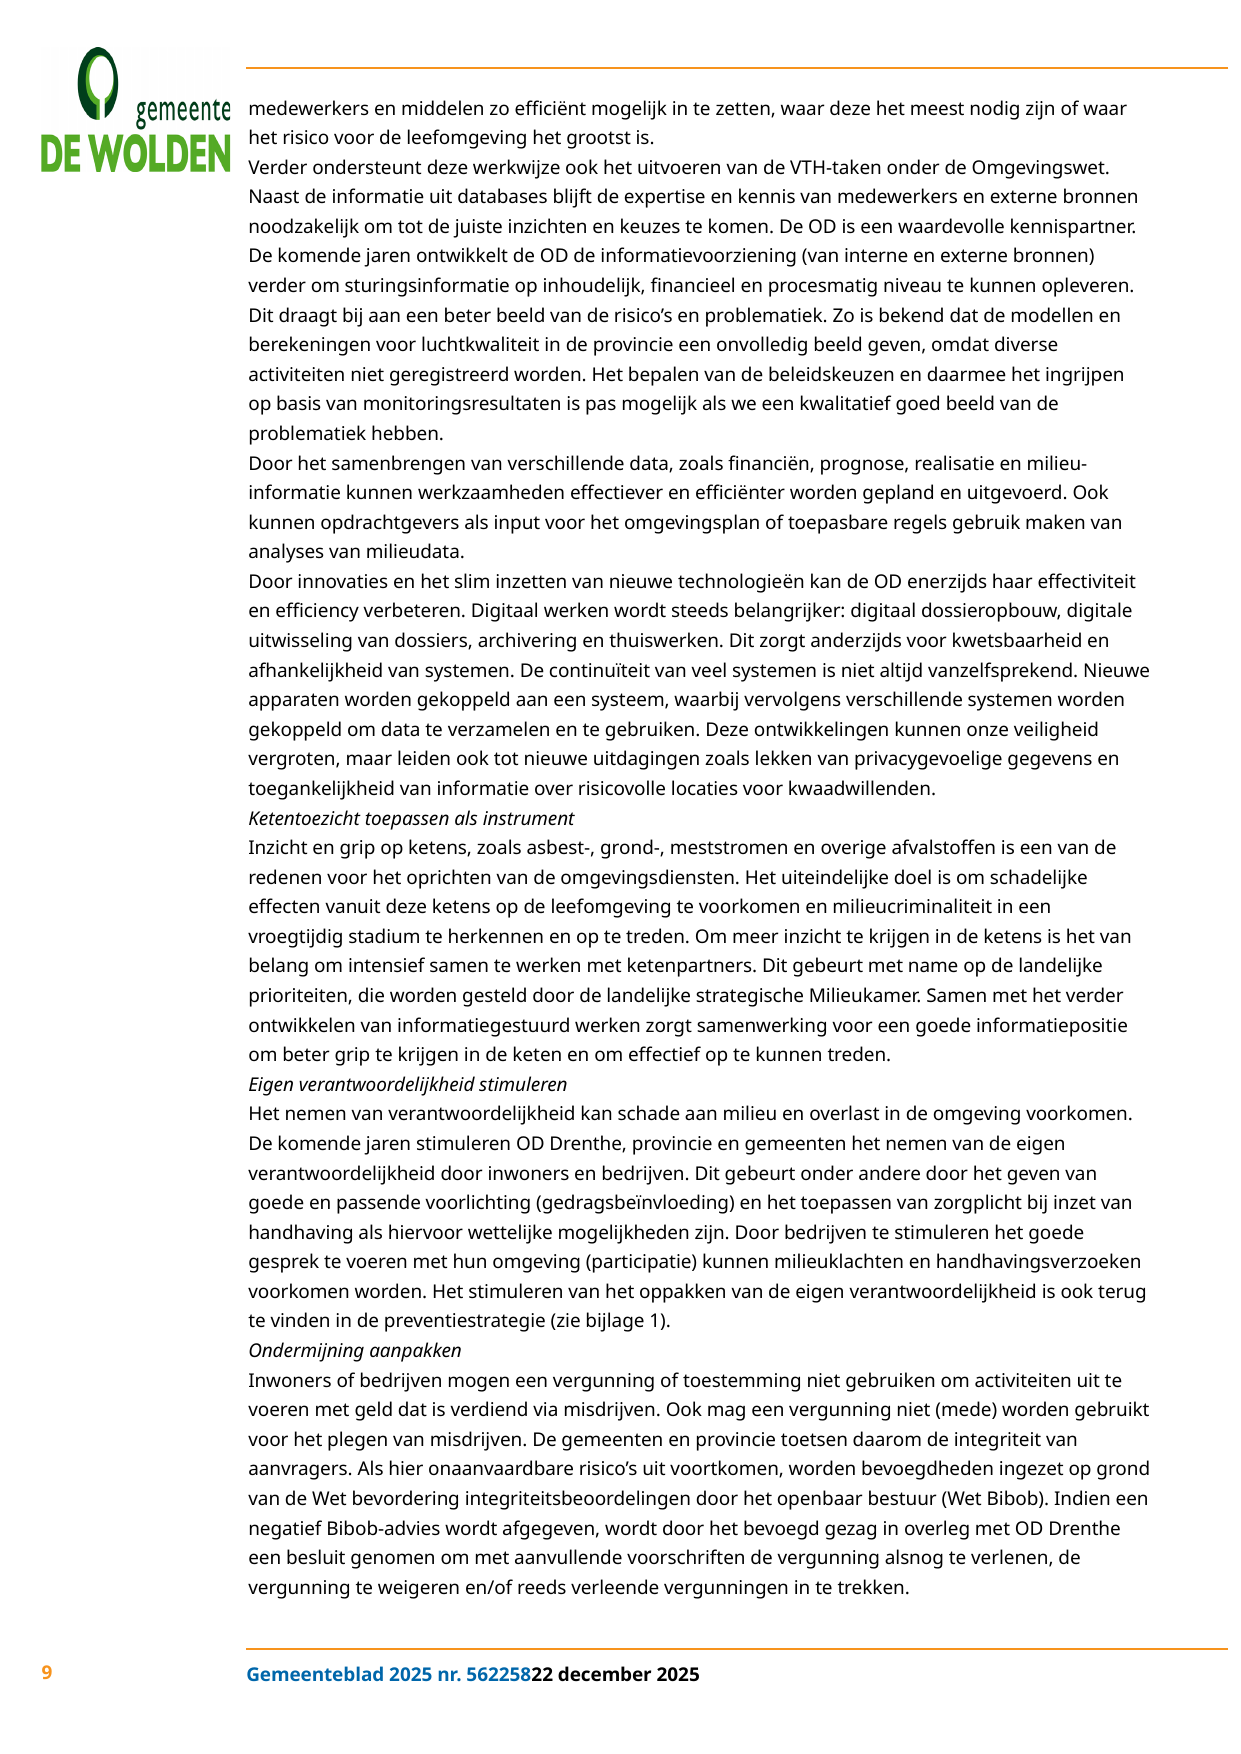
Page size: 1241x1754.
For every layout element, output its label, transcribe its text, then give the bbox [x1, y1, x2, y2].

text Inwoners of bedrijven mogen een vergunning of toestemming niet gebruiken om activiteiten uit te voeren met geld dat is verdiend via misdrijven. Ook mag een vergunning niet (mede) worden gebruikt voor het plegen van misdrijven. De gemeenten en provincie toetsen daarom de integriteit van aanvragers. Als hier onaanvaardbare risico’s uit voortkomen, worden bevoegdheden ingezet op grond van de Wet bevordering integriteitsbeoordelingen door het openbaar bestuur (Wet Bibob). Indien een negatief Bibob-advies wordt afgegeven, wordt door het bevoegd gezag in overleg met OD Drenthe een besluit genomen om met aanvullende voorschriften de vergunning alsnog te verlenen, de vergunning te weigeren en/of reeds verleende vergunningen in te trekken. [248, 1367, 1152, 1600]
text medewerkers en middelen zo efficiënt mogelijk in te zetten, waar deze het meest nodig zijn of waar het risico voor de leefomgeving het grootst is. [248, 95, 1152, 150]
text Door het samenbrengen van verschillende data, zoals financiën, prognose, realisatie en milieu-informatie kunnen werkzaamheden effectiever en efficiënter worden gepland en uitgevoerd. Ook kunnen opdrachtgevers als input voor het omgevingsplan of toepasbare regels gebruik maken van analyses van milieudata. [248, 450, 1152, 564]
text Door innovaties en het slim inzetten van nieuwe technologieën kan de OD enerzijds haar effectiviteit en efficiency verbeteren. Digitaal werken wordt steeds belangrijker: digitaal dossieropbouw, digitale uitwisseling van dossiers, archivering en thuiswerken. Dit zorgt anderzijds voor kwetsbaarheid en afhankelijkheid van systemen. De continuïteit van veel systemen is niet altijd vanzelfsprekend. Nieuwe apparaten worden gekoppeld aan een systeem, waarbij vervolgens verschillende systemen worden gekoppeld om data te verzamelen en te gebruiken. Deze ontwikkelingen kunnen onze veiligheid vergroten, maar leiden ook tot nieuwe uitdagingen zoals lekken van privacygevoelige gegevens en toegankelijkheid van informatie over risicovolle locaties voor kwaadwillenden. [248, 568, 1152, 801]
text Naast de informatie uit databases blijft de expertise en kennis van medewerkers en externe bronnen noodzakelijk om tot de juiste inzichten en keuzes te komen. De OD is een waardevolle kennispartner. De komende jaren ontwikkelt de OD de informatievoorziening (van interne en externe bronnen) verder om sturingsinformatie op inhoudelijk, financieel en procesmatig niveau te kunnen opleveren. Dit draagt bij aan een beter beeld van de risico’s en problematiek. Zo is bekend dat de modellen en berekeningen voor luchtkwaliteit in de provincie een onvolledig beeld geven, omdat diverse activiteiten niet geregistreerd worden. Het bepalen van de beleidskeuzen en daarmee het ingrijpen op basis van monitoringsresultaten is pas mogelijk als we een kwalitatief goed beeld van de problematiek hebben. [248, 183, 1152, 446]
text Verder ondersteunt deze werkwijze ook het uitvoeren van de VTH-taken onder de Omgevingswet. [248, 154, 1152, 180]
picture [41, 47, 231, 172]
text Het nemen van verantwoordelijkheid kan schade aan milieu en overlast in de omgeving voorkomen. De komende jaren stimuleren OD Drenthe, provincie en gemeenten het nemen van de eigen verantwoordelijkheid door inwoners en bedrijven. Dit gebeurt onder andere door het geven van goede en passende voorlichting (gedragsbeïnvloeding) en het toepassen van zorgplicht bij inzet van handhaving als hiervoor wettelijke mogelijkheden zijn. Door bedrijven te stimuleren het goede gesprek te voeren met hun omgeving (participatie) kunnen milieuklachten en handhavingsverzoeken voorkomen worden. Het stimuleren van het oppakken van de eigen verantwoordelijkheid is ook terug te vinden in de preventiestrategie (zie bijlage 1). [248, 1101, 1152, 1333]
text Ketentoezicht toepassen als instrument [248, 805, 1152, 831]
text Inzicht en grip op ketens, zoals asbest-, grond-, meststromen en overige afvalstoffen is een van de redenen voor het oprichten van de omgevingsdiensten. Het uiteindelijke doel is om schadelijke effecten vanuit deze ketens op de leefomgeving te voorkomen en milieucriminaliteit in een vroegtijdig stadium te herkennen en op te treden. Om meer inzicht te krijgen in de ketens is het van belang om intensief samen te werken met ketenpartners. Dit gebeurt met name op de landelijke prioriteiten, die worden gesteld door de landelijke strategische Milieukamer. Samen met het verder ontwikkelen van informatiegestuurd werken zorgt samenwerking voor een goede informatiepositie om beter grip te krijgen in de keten en om effectief op te kunnen treden. [248, 834, 1152, 1067]
text Ondermijning aanpakken [248, 1337, 1152, 1363]
text Eigen verantwoordelijkheid stimuleren [248, 1071, 1152, 1097]
